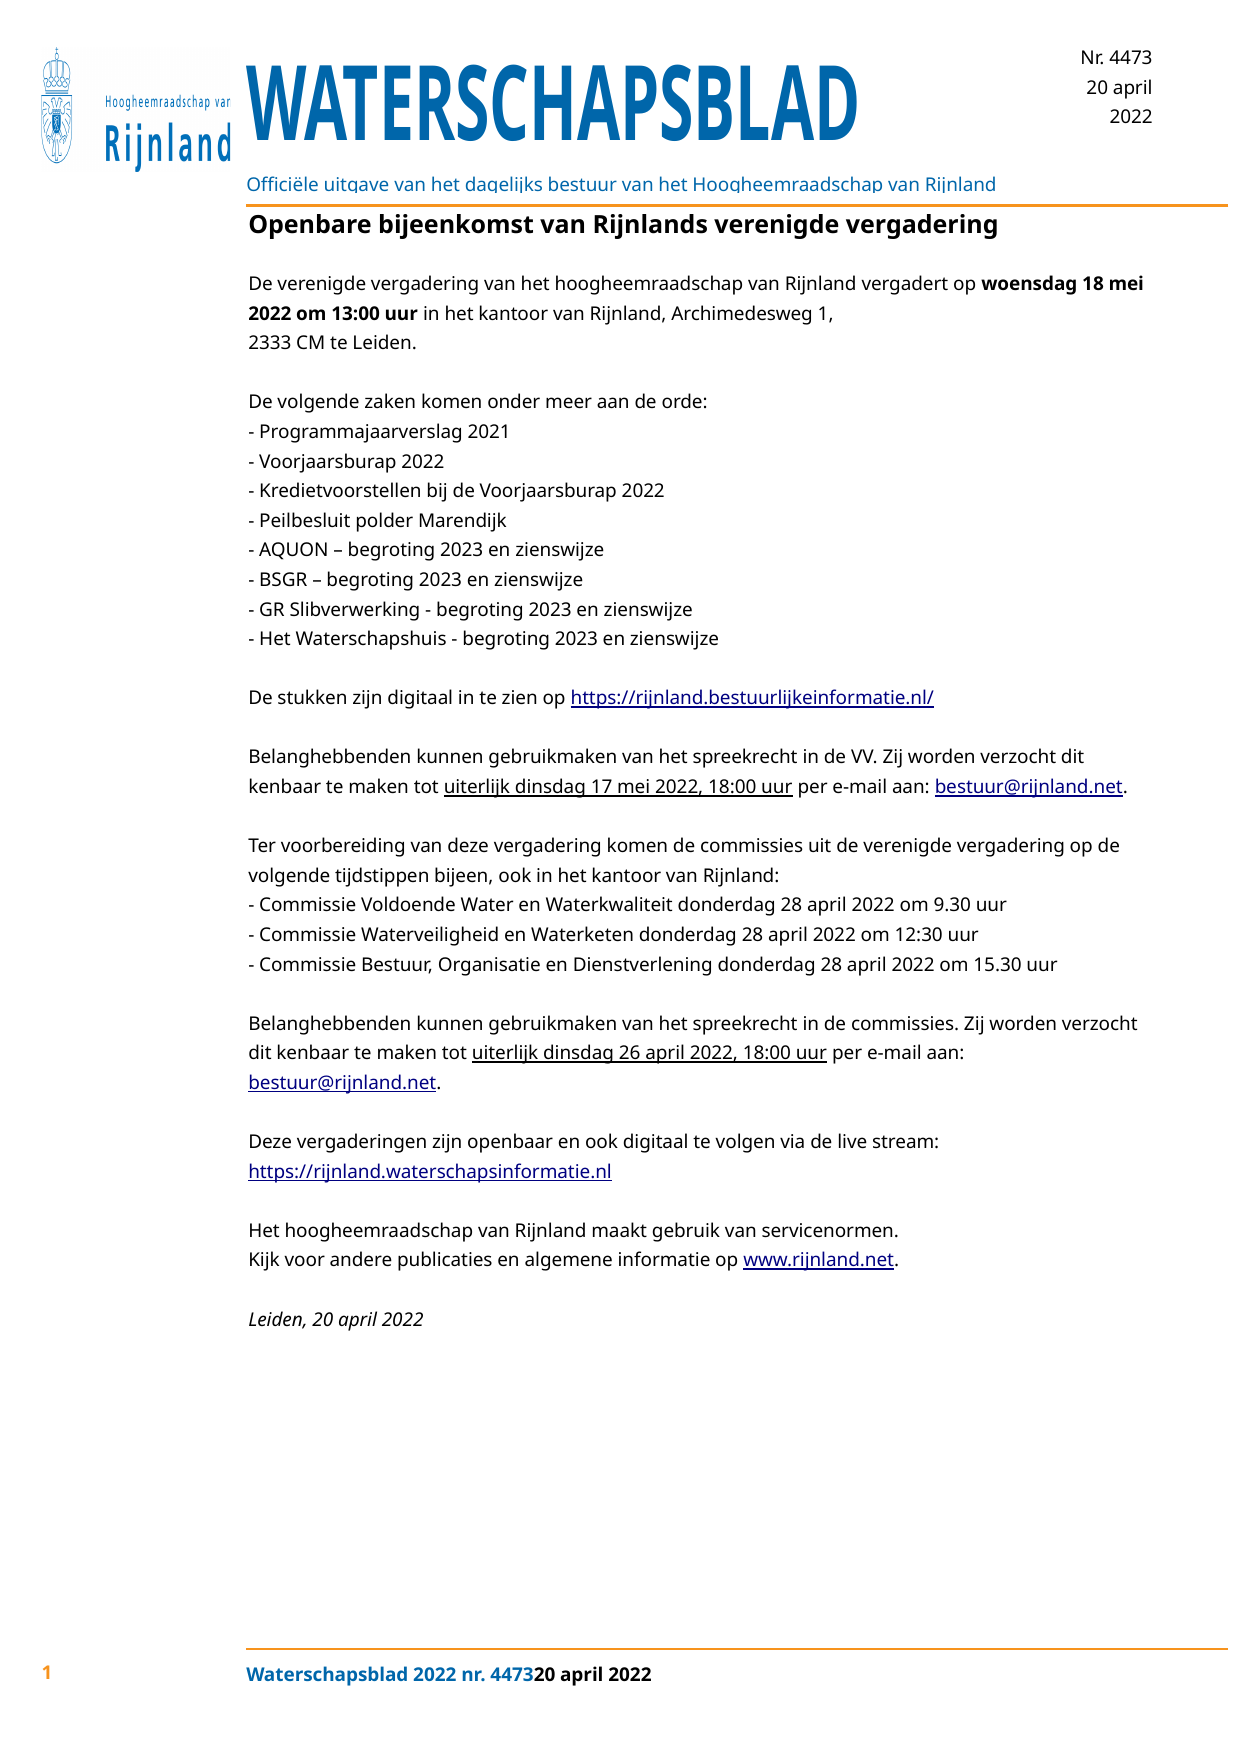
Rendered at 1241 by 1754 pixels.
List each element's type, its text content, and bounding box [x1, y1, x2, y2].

text Belanghebbenden kunnen gebruikmaken van het spreekrecht in de commissies. Zij worden verzocht dit kenbaar te maken tot uiterlijk dinsdag 26 april 2022, 18:00 uur per e-mail aan: bestuur@rijnland.net. [248, 1010, 1152, 1095]
text - AQUON – begroting 2023 en zienswijze [248, 537, 1152, 562]
text Ter voorbereiding van deze vergadering komen de commissies uit de verenigde vergadering op de volgende tijdstippen bijeen, ook in het kantoor van Rijnland: [248, 832, 1152, 888]
text - Kredietvoorstellen bij de Voorjaarsburap 2022 [248, 477, 1152, 503]
text - Programmajaarverslag 2021 [248, 418, 1152, 444]
text Deze vergaderingen zijn openbaar en ook digitaal te volgen via de live stream: [248, 1128, 1152, 1154]
text - Commissie Voldoende Water en Waterkwaliteit donderdag 28 april 2022 om 9.30 uur [248, 892, 1152, 917]
text De stukken zijn digitaal in te zien op https://rijnland.bestuurlijkeinformatie.nl/ [248, 684, 1152, 710]
text Leiden, 20 april 2022 [248, 1306, 1152, 1331]
text - Commissie Waterveiligheid en Waterketen donderdag 28 april 2022 om 12:30 uur [248, 921, 1152, 947]
picture [41, 47, 231, 172]
text - Voorjaarsburap 2022 [248, 448, 1152, 473]
text 2333 CM te Leiden. [248, 329, 1152, 355]
text Het hoogheemraadschap van Rijnland maakt gebruik van servicenormen. [248, 1217, 1152, 1243]
text De volgende zaken komen onder meer aan de orde: [248, 389, 1152, 414]
text De verenigde vergadering van het hoogheemraadschap van Rijnland vergadert op woensdag 18 mei 2022 om 13:00 uur in het kantoor van Rijnland, Archimedesweg 1, [248, 270, 1152, 326]
text - BSGR – begroting 2023 en zienswijze [248, 566, 1152, 592]
text - Commissie Bestuur, Organisatie en Dienstverlening donderdag 28 april 2022 om 15.30 uur [248, 951, 1152, 976]
text - Het Waterschapshuis - begroting 2023 en zienswijze [248, 625, 1152, 651]
text - GR Slibverwerking - begroting 2023 en zienswijze [248, 596, 1152, 621]
text Openbare bijeenkomst van Rijnlands verenigde vergadering [248, 207, 1152, 241]
text Belanghebbenden kunnen gebruikmaken van het spreekrecht in de VV. Zij worden verzocht dit kenbaar te maken tot uiterlijk dinsdag 17 mei 2022, 18:00 uur per e-mail aan: bestuur@rijnland.net. [248, 744, 1152, 799]
text - Peilbesluit polder Marendijk [248, 507, 1152, 533]
text https://rijnland.waterschapsinformatie.nl [248, 1158, 1152, 1183]
text Kijk voor andere publicaties en algemene informatie op www.rijnland.net. [248, 1247, 1152, 1272]
